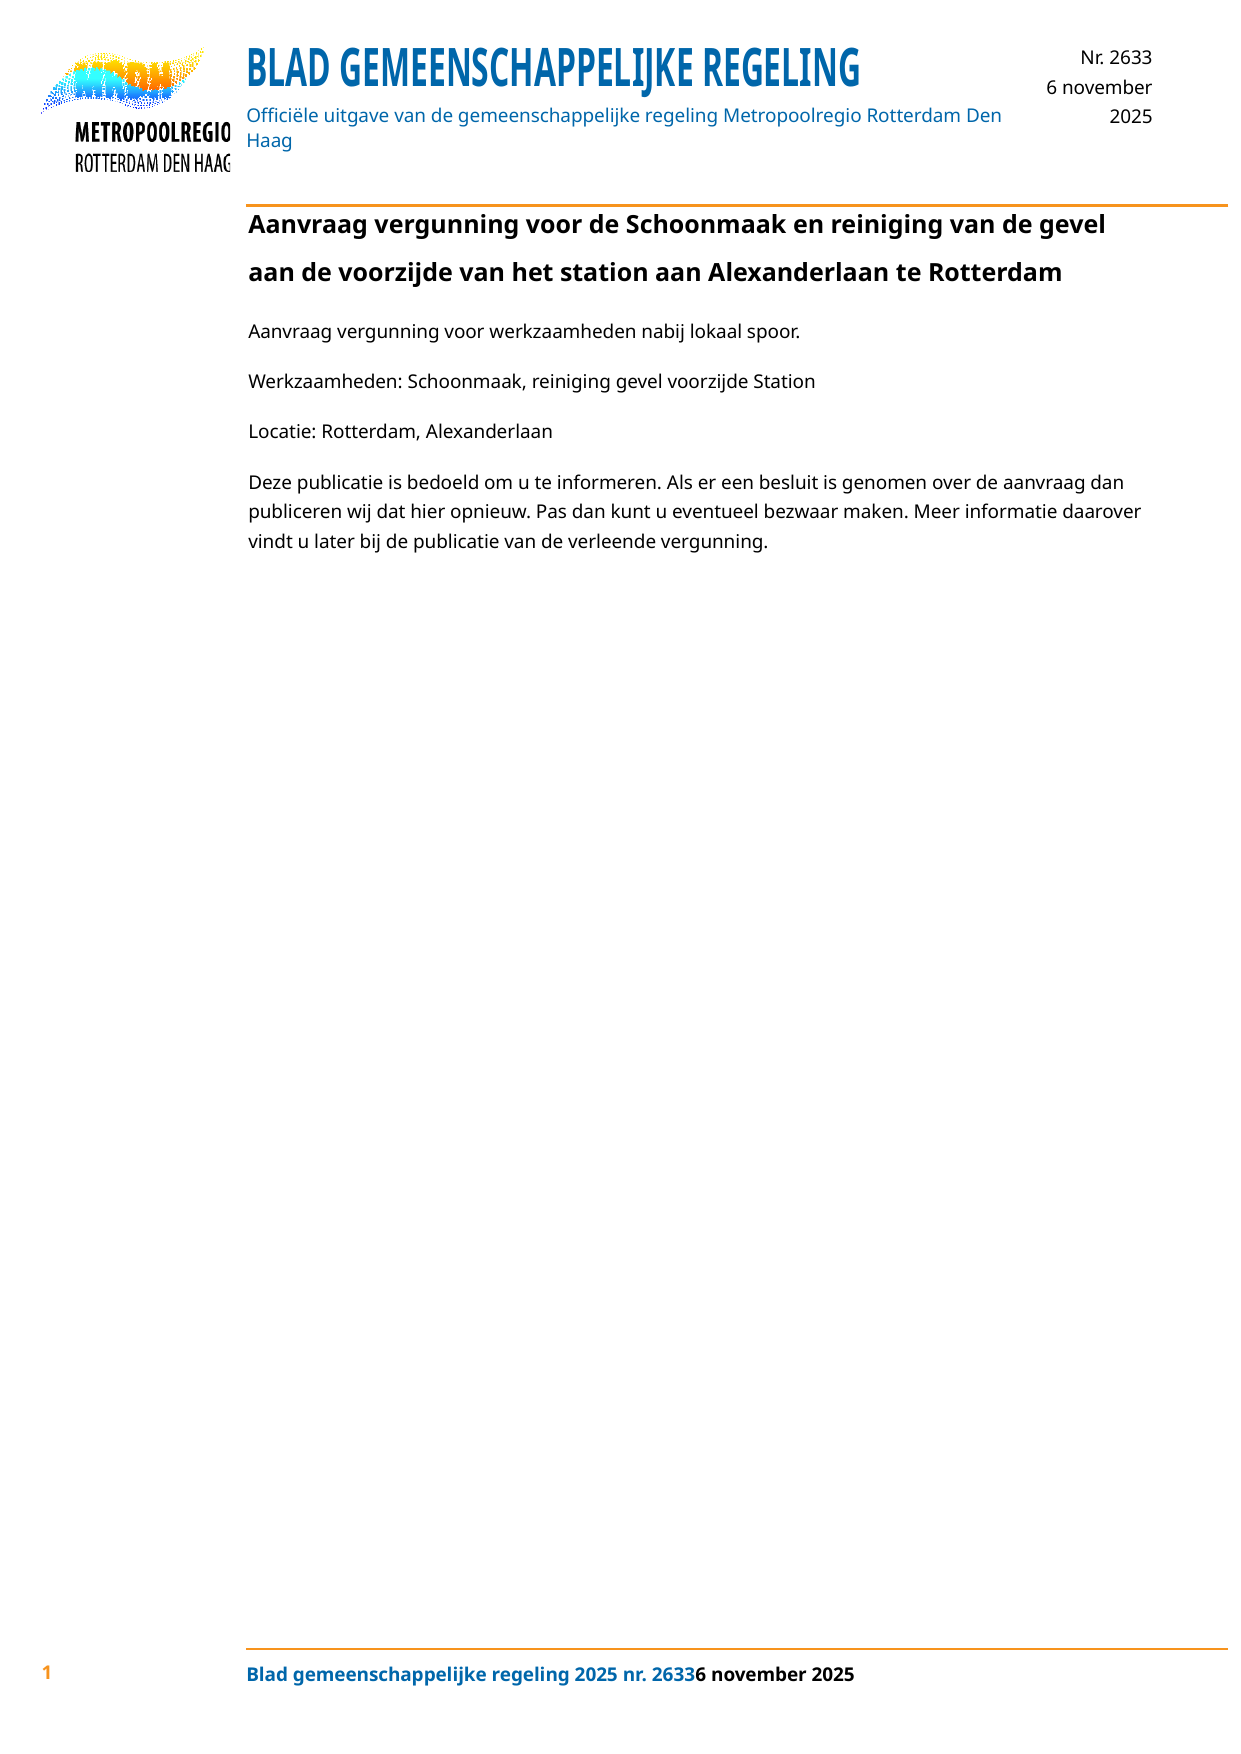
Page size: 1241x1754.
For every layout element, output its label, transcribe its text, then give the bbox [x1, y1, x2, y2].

picture [41, 47, 231, 172]
text Aanvraag vergunning voor werkzaamheden nabij lokaal spoor. [248, 318, 1152, 344]
text Werkzaamheden: Schoonmaak, reiniging gevel voorzijde Station [248, 368, 1152, 394]
text Locatie: Rotterdam, Alexanderlaan [248, 419, 1152, 444]
text Aanvraag vergunning voor de Schoonmaak en reiniging van de gevel aan de voorzijde van het station aan Alexanderlaan te Rotterdam [248, 207, 1152, 288]
text Deze publicatie is bedoeld om u te informeren. Als er een besluit is genomen over de aanvraag dan publiceren wij dat hier opnieuw. Pas dan kunt u eventueel bezwaar maken. Meer informatie daarover vindt u later bij de publicatie van de verleende vergunning. [248, 469, 1152, 554]
